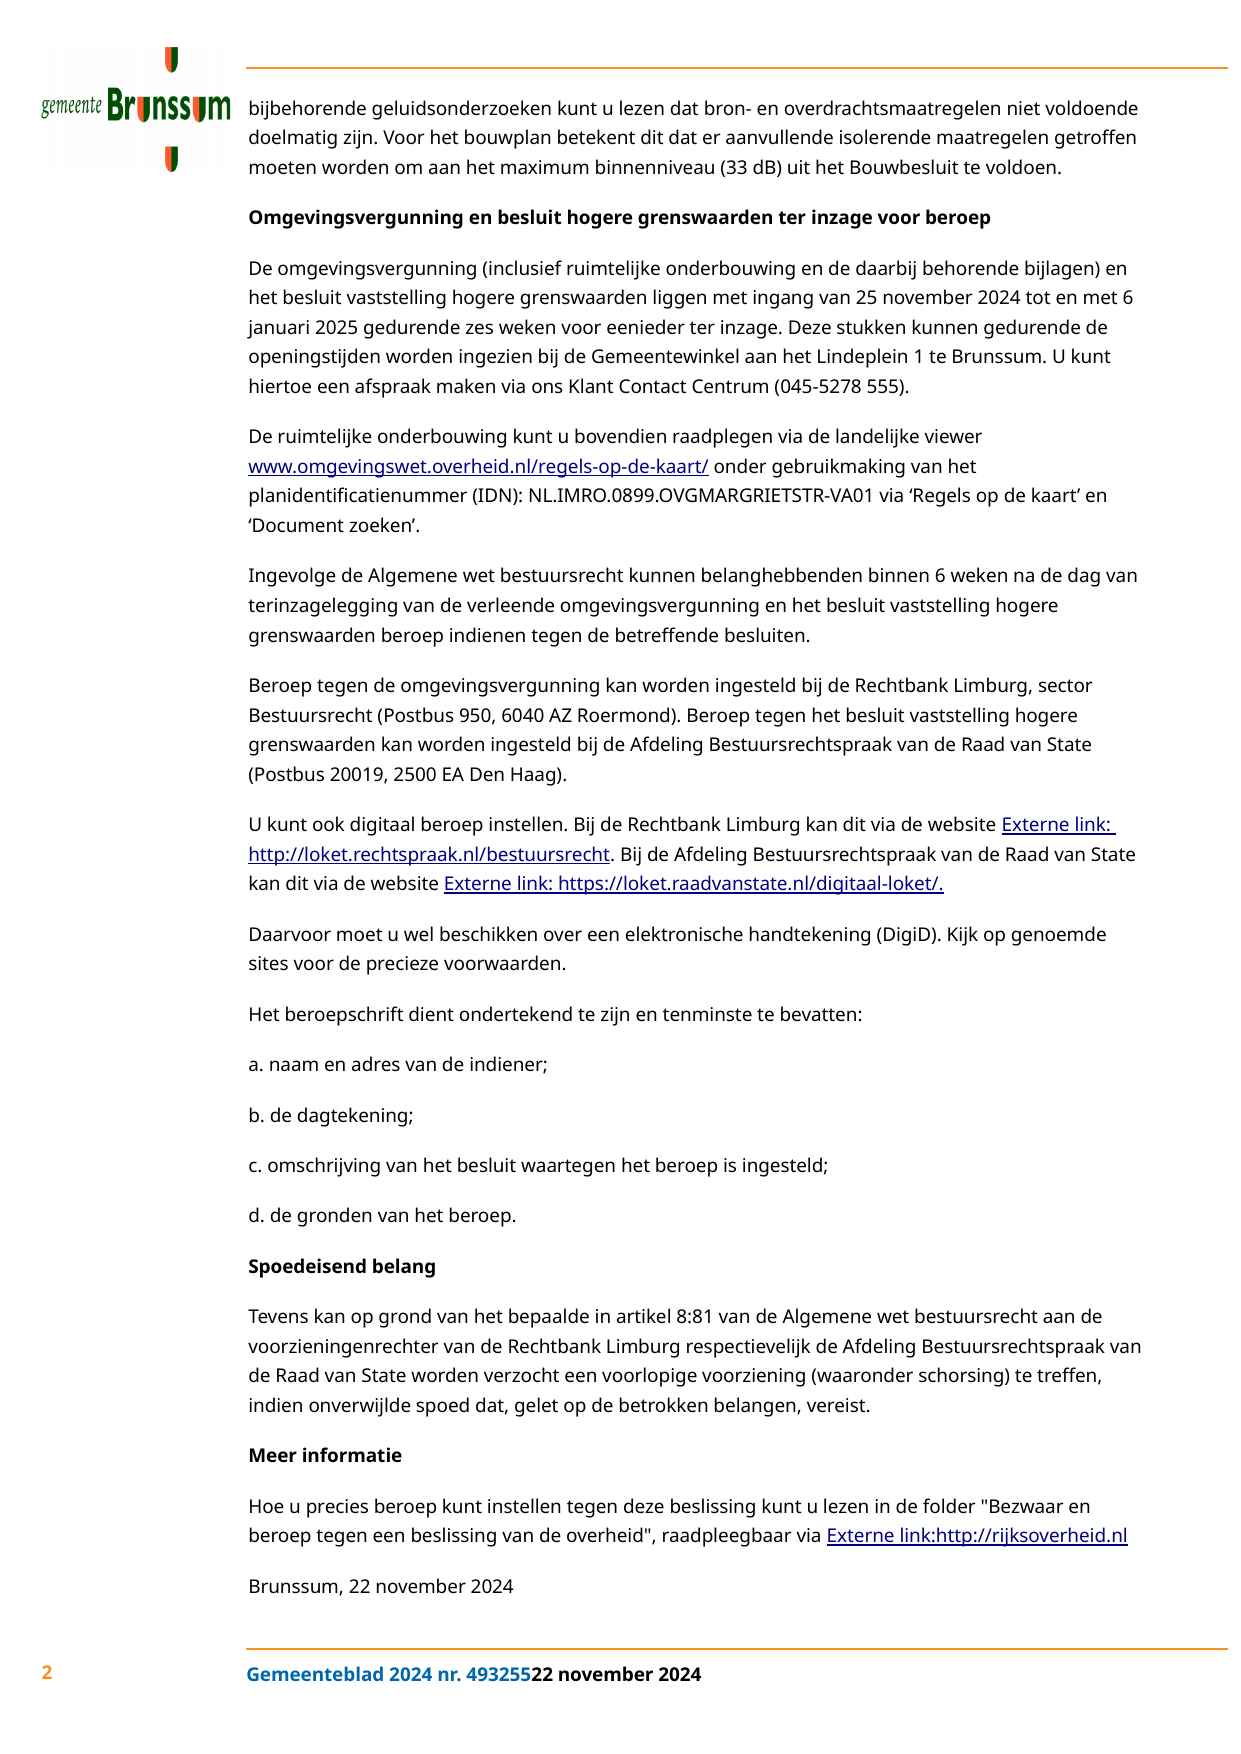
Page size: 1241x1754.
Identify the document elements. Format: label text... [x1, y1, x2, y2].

text bijbehorende geluidsonderzoeken kunt u lezen dat bron- en overdrachtsmaatregelen niet voldoende doelmatig zijn. Voor het bouwplan betekent dit dat er aanvullende isolerende maatregelen getroffen moeten worden om aan het maximum binnenniveau (33 dB) uit het Bouwbesluit te voldoen. [248, 95, 1152, 180]
text Omgevingsvergunning en besluit hogere grenswaarden ter inzage voor beroep [248, 204, 1152, 230]
text b. de dagtekening; [248, 1102, 1152, 1128]
text Ingevolge de Algemene wet bestuursrecht kunnen belanghebbenden binnen 6 weken na de dag van terinzagelegging van de verleende omgevingsvergunning en het besluit vaststelling hogere grenswaarden beroep indienen tegen de betreffende besluiten. [248, 563, 1152, 648]
text De omgevingsvergunning (inclusief ruimtelijke onderbouwing en de daarbij behorende bijlagen) en het besluit vaststelling hogere grenswaarden liggen met ingang van 25 november 2024 tot en met 6 januari 2025 gedurende zes weken voor eenieder ter inzage. Deze stukken kunnen gedurende de openingstijden worden ingezien bij de Gemeentewinkel aan het Lindeplein 1 te Brunssum. U kunt hiertoe een afspraak maken via ons Klant Contact Centrum (045-5278 555). [248, 255, 1152, 399]
text Tevens kan op grond van het bepaalde in artikel 8:81 van de Algemene wet bestuursrecht aan de voorzieningenrechter van de Rechtbank Limburg respectievelijk de Afdeling Bestuursrechtspraak van de Raad van State worden verzocht een voorlopige voorziening (waaronder schorsing) te treffen, indien onverwijlde spoed dat, gelet op de betrokken belangen, vereist. [248, 1303, 1152, 1418]
text Het beroepschrift dient ondertekend te zijn en tenminste te bevatten: [248, 1001, 1152, 1027]
text De ruimtelijke onderbouwing kunt u bovendien raadplegen via de landelijke viewer www.omgevingswet.overheid.nl/regels-op-de-kaart/ onder gebruikmaking van het planidentificatienummer (IDN): NL.IMRO.0899.OVGMARGRIETSTR-VA01 via ‘Regels op de kaart’ en ‘Document zoeken’. [248, 423, 1152, 538]
text Meer informatie [248, 1443, 1152, 1468]
text Spoedeisend belang [248, 1253, 1152, 1279]
text Hoe u precies beroep kunt instellen tegen deze beslissing kunt u lezen in de folder "Bezwaar en beroep tegen een beslissing van de overheid", raadpleegbaar via Externe link:http://rijksoverheid.nl [248, 1493, 1152, 1548]
text Beroep tegen de omgevingsvergunning kan worden ingesteld bij de Rechtbank Limburg, sector Bestuursrecht (Postbus 950, 6040 AZ Roermond). Beroep tegen het besluit vaststelling hogere grenswaarden kan worden ingesteld bij de Afdeling Bestuursrechtspraak van de Raad van State (Postbus 20019, 2500 EA Den Haag). [248, 672, 1152, 787]
text Brunssum, 22 november 2024 [248, 1573, 1152, 1599]
text d. de gronden van het beroep. [248, 1203, 1152, 1228]
picture [41, 47, 231, 172]
text U kunt ook digitaal beroep instellen. Bij de Rechtbank Limburg kan dit via de website Externe link: http://loket.rechtspraak.nl/bestuursrecht. Bij de Afdeling Bestuursrechtspraak van de Raad van State kan dit via de website Externe link: https://loket.raadvanstate.nl/digitaal-loket/. [248, 811, 1152, 896]
text Daarvoor moet u wel beschikken over een elektronische handtekening (DigiD). Kijk op genoemde sites voor de precieze voorwaarden. [248, 921, 1152, 976]
text a. naam en adres van de indiener; [248, 1051, 1152, 1077]
text c. omschrijving van het besluit waartegen het beroep is ingesteld; [248, 1152, 1152, 1178]
